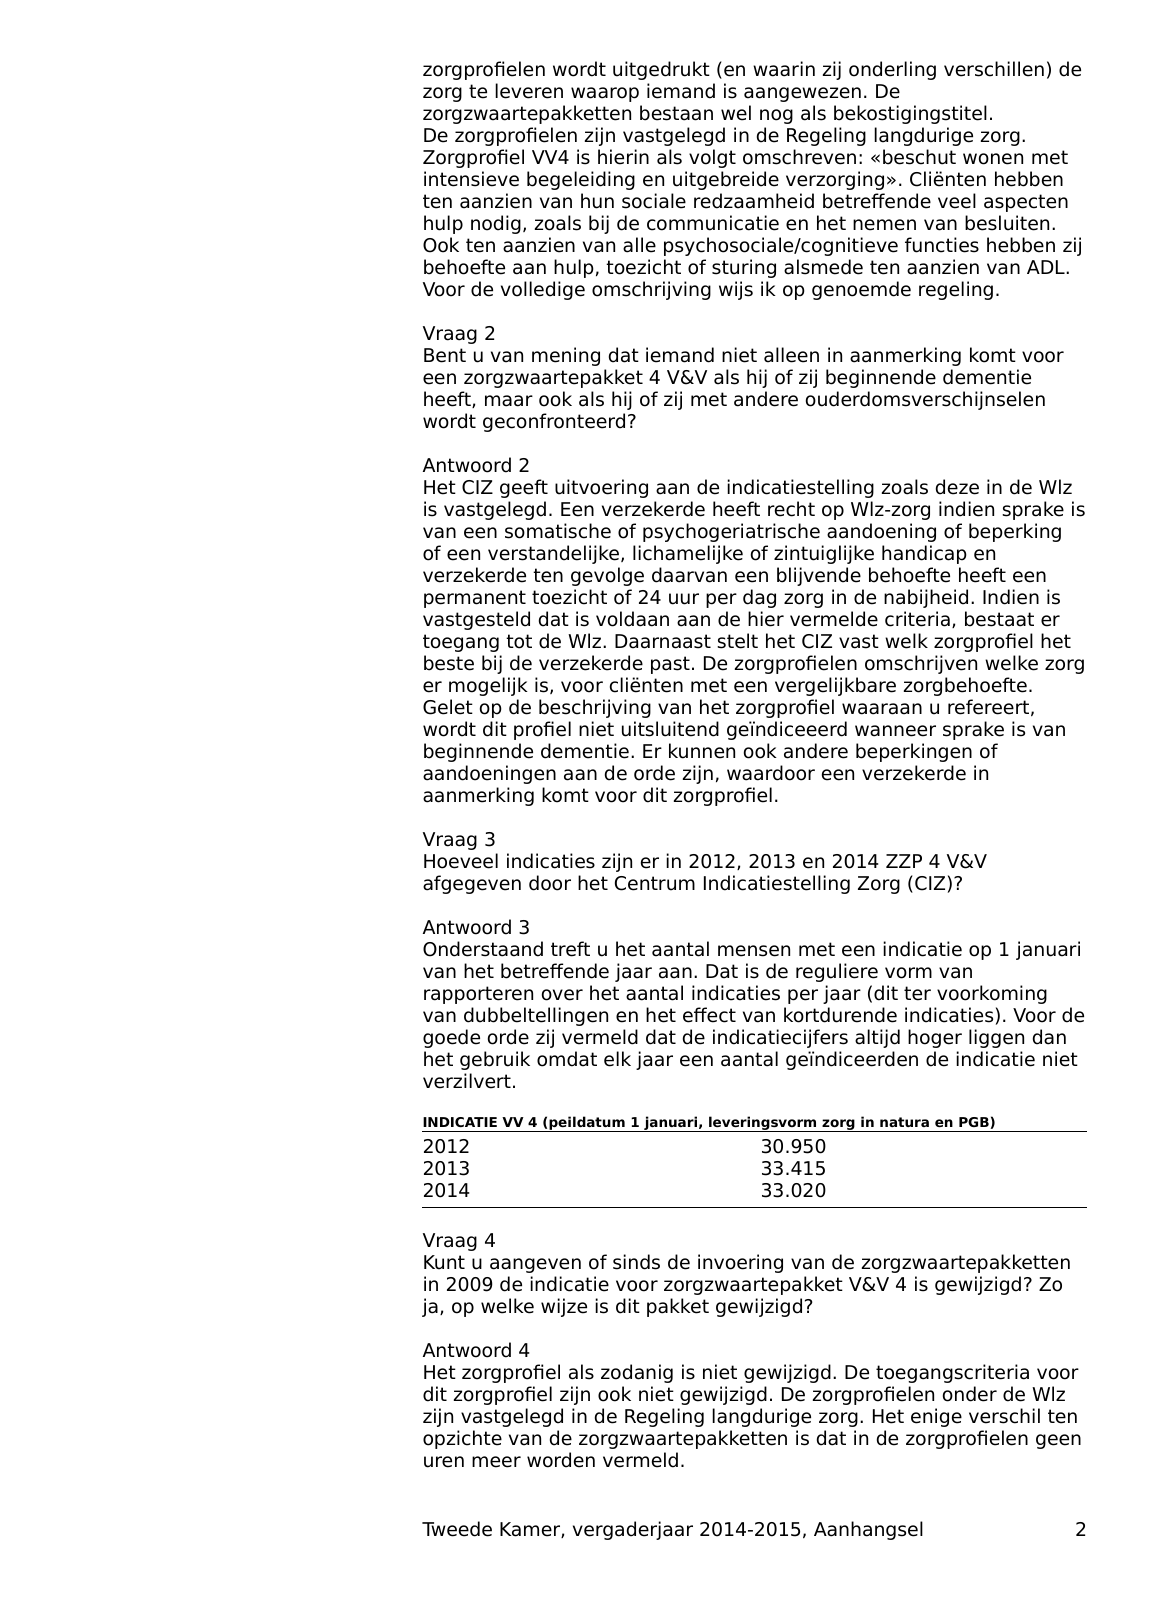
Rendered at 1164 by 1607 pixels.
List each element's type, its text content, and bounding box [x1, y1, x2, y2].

text Antwoord 2 [422, 455, 1087, 477]
text Vraag 2 [422, 323, 1087, 345]
text Voor de volledige omschrijving wijs ik op genoemde regeling. [422, 279, 1087, 301]
text Onderstaand treft u het aantal mensen met een indicatie op 1 januari van het betreffende jaar aan. Dat is de reguliere vorm van rapporteren over het aantal indicaties per jaar (dit ter voorkoming van dubbeltellingen en het effect van kortdurende indicaties). Voor de goede orde zij vermeld dat de indicatiecijfers altijd hoger liggen dan het gebruik omdat elk jaar een aantal geïndiceerden de indicatie niet verzilvert. [422, 939, 1087, 1093]
table_cell 2012 [422, 1132, 754, 1158]
text Bent u van mening dat iemand niet alleen in aanmerking komt voor een zorgzwaartepakket 4 V&V als hij of zij beginnende dementie heeft, maar ook als hij of zij met andere ouderdomsverschijnselen wordt geconfronteerd? [422, 345, 1087, 433]
text Hoeveel indicaties zijn er in 2012, 2013 en 2014 ZZP 4 V&V afgegeven door het Centrum Indicatiestelling Zorg (CIZ)? [422, 851, 1087, 895]
text Vraag 3 [422, 829, 1087, 851]
text Het CIZ geeft uitvoering aan de indicatiestelling zoals deze in de Wlz is vastgelegd. Een verzekerde heeft recht op Wlz-zorg indien sprake is van een somatische of psychogeriatrische aandoening of beperking of een verstandelijke, lichamelijke of zintuiglijke handicap en verzekerde ten gevolge daarvan een blijvende behoefte heeft een permanent toezicht of 24 uur per dag zorg in de nabijheid. Indien is vastgesteld dat is voldaan aan de hier vermelde criteria, bestaat er toegang tot de Wlz. Daarnaast stelt het CIZ vast welk zorgprofiel het beste bij de verzekerde past. De zorgprofielen omschrijven welke zorg er mogelijk is, voor cliënten met een vergelijkbare zorgbehoefte. Gelet op de beschrijving van het zorgprofiel waaraan u refereert, wordt dit profiel niet uitsluitend geïndiceeerd wanneer sprake is van beginnende dementie. Er kunnen ook andere beperkingen of aandoeningen aan de orde zijn, waardoor een verzekerde in aanmerking komt voor dit zorgprofiel. [422, 477, 1087, 807]
text Kunt u aangeven of sinds de invoering van de zorgzwaartepakketten in 2009 de indicatie voor zorgzwaartepakket V&V 4 is gewijzigd? Zo ja, op welke wijze is dit pakket gewijzigd? [422, 1252, 1087, 1318]
table_cell 33.020 [754, 1180, 1087, 1207]
text Antwoord 3 [422, 917, 1087, 939]
text Antwoord 4 [422, 1340, 1087, 1362]
text De zorgprofielen zijn vastgelegd in de Regeling langdurige zorg. Zorgprofiel VV4 is hierin als volgt omschreven: «beschut wonen met intensieve begeleiding en uitgebreide verzorging». Cliënten hebben ten aanzien van hun sociale redzaamheid betreffende veel aspecten hulp nodig, zoals bij de communicatie en het nemen van besluiten. Ook ten aanzien van alle psychosociale/cognitieve functies hebben zij behoefte aan hulp, toezicht of sturing alsmede ten aanzien van ADL. [422, 125, 1087, 279]
text Vraag 4 [422, 1230, 1087, 1252]
table_cell 2014 [422, 1180, 754, 1207]
table_cell 33.415 [754, 1158, 1087, 1180]
table_cell 30.950 [754, 1132, 1087, 1158]
text Het zorgprofiel als zodanig is niet gewijzigd. De toegangscriteria voor dit zorgprofiel zijn ook niet gewijzigd. De zorgprofielen onder de Wlz zijn vastgelegd in de Regeling langdurige zorg. Het enige verschil ten opzichte van de zorgzwaartepakketten is dat in de zorgprofielen geen uren meer worden vermeld. [422, 1362, 1087, 1472]
table_cell 2013 [422, 1158, 754, 1180]
text zorgprofielen wordt uitgedrukt (en waarin zij onderling verschillen) de zorg te leveren waarop iemand is aangewezen. De zorgzwaartepakketten bestaan wel nog als bekostigingstitel. [422, 59, 1087, 125]
table_header INDICATIE VV 4 (peildatum 1 januari, leveringsvorm zorg in natura en PGB) [422, 1115, 1087, 1131]
